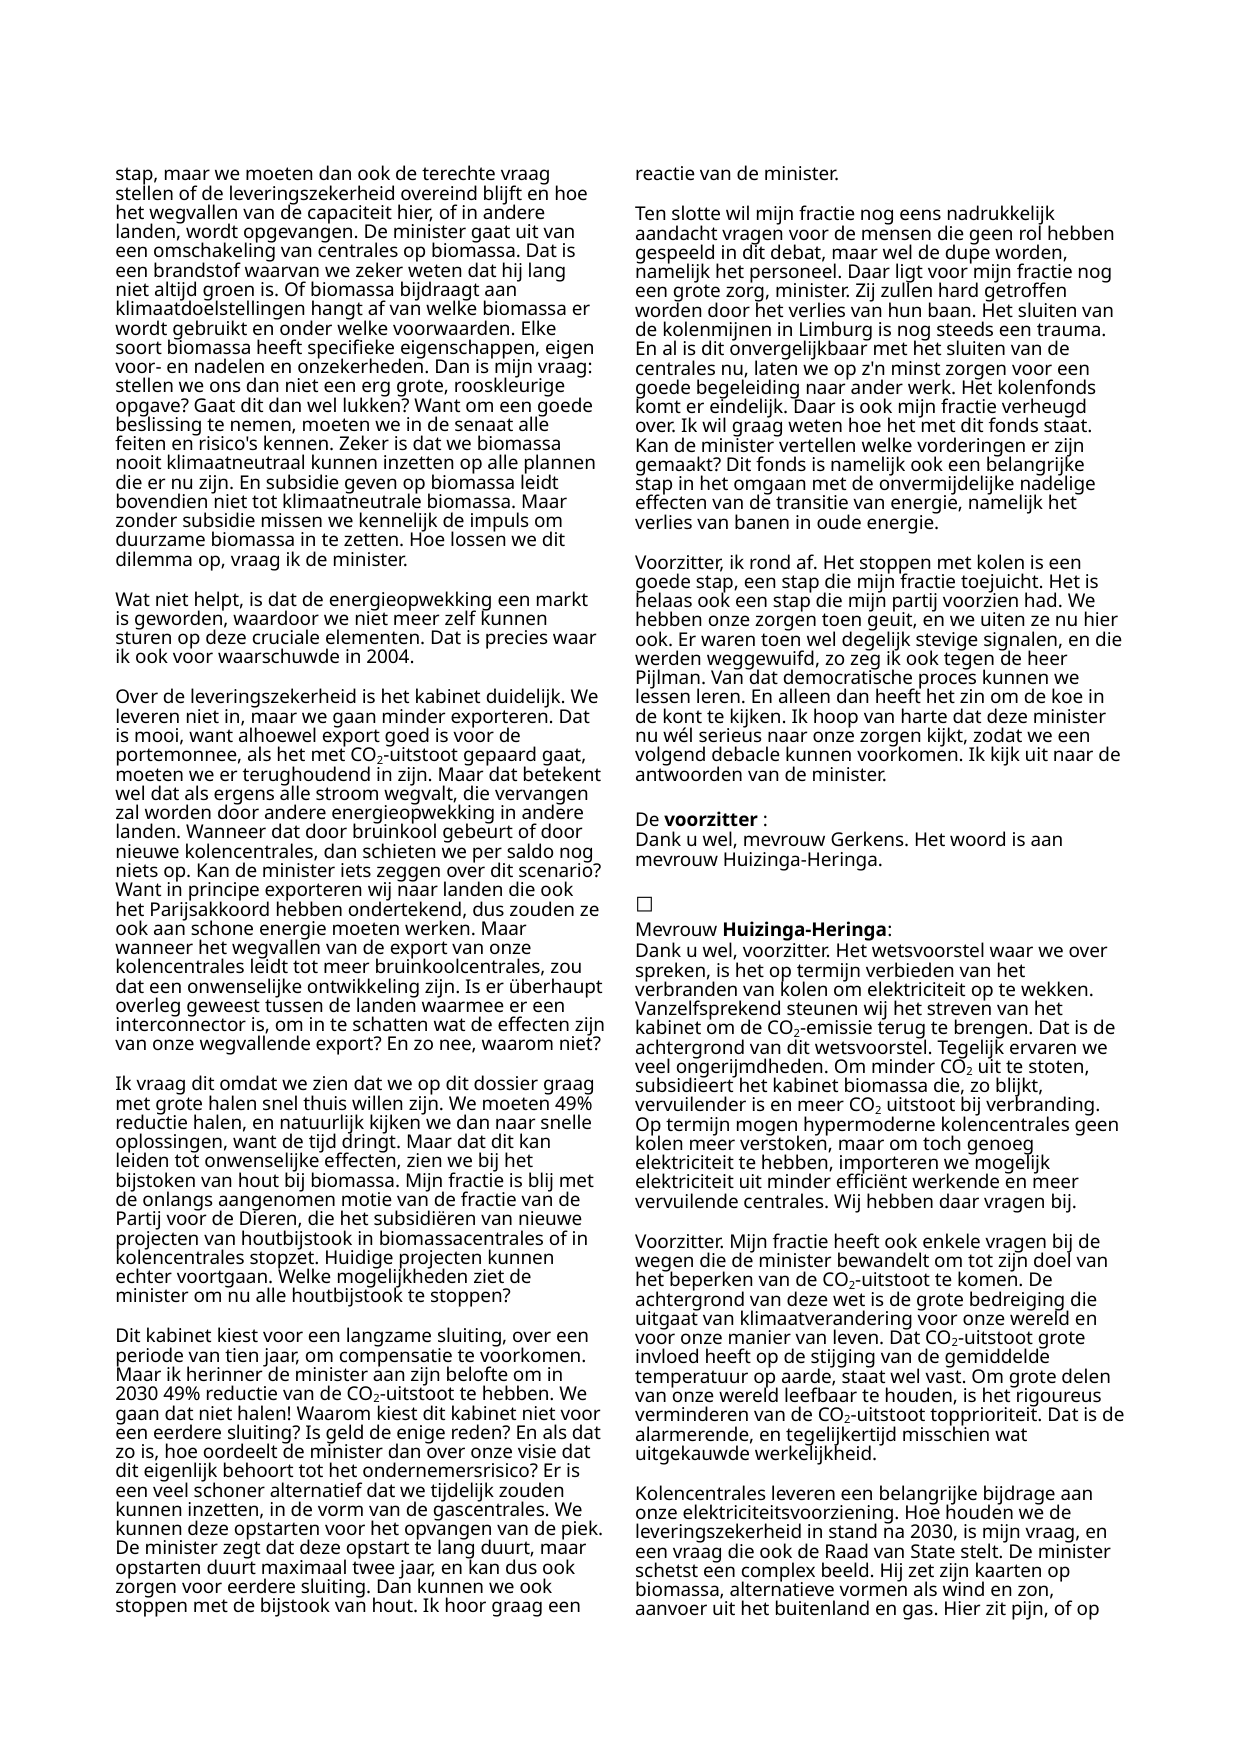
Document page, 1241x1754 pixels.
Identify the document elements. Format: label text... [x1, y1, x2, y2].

text Ik vraag dit omdat we zien dat we op dit dossier graag met grote halen snel thuis willen zijn. We moeten 49% reductie halen, en natuurlijk kijken we dan naar snelle oplossingen, want de tijd dringt. Maar dat dit kan leiden tot onwenselijke effecten, zien we bij het bijstoken van hout bij biomassa. Mijn fractie is blij met de onlangs aangenomen motie van de fractie van de Partij voor de Dieren, die het subsidiëren van nieuwe projecten van houtbijstook in biomassacentrales of in kolencentrales stopzet. Huidige projecten kunnen echter voortgaan. Welke mogelijkheden ziet de minister om nu alle houtbijstook te stoppen? [115, 1075, 605, 1307]
text ⬜ [635, 891, 1125, 917]
text Dit kabinet kiest voor een langzame sluiting, over een periode van tien jaar, om compensatie te voorkomen. Maar ik herinner de minister aan zijn belofte om in 2030 49% reductie van de CO2-uitstoot te hebben. We gaan dat niet halen! Waarom kiest dit kabinet niet voor een eerdere sluiting? Is geld de enige reden? En als dat zo is, hoe oordeelt de minister dan over onze visie dat dit eigenlijk behoort tot het ondernemersrisico? Er is een veel schoner alternatief dat we tijdelijk zouden kunnen inzetten, in de vorm van de gascentrales. We kunnen deze opstarten voor het opvangen van de piek. De minister zegt dat deze opstart te lang duurt, maar opstarten duurt maximaal twee jaar, en kan dus ook zorgen voor eerdere sluiting. Dan kunnen we ook stoppen met de bijstook van hout. Ik hoor graag een [115, 1327, 605, 1616]
text De voorzitter : [635, 806, 1125, 831]
text Over de leveringszekerheid is het kabinet duidelijk. We leveren niet in, maar we gaan minder exporteren. Dat is mooi, want alhoewel export goed is voor de portemonnee, als het met CO2-uitstoot gepaard gaat, moeten we er terughoudend in zijn. Maar dat betekent wel dat als ergens alle stroom wegvalt, die vervangen zal worden door andere energieopwekking in andere landen. Wanneer dat door bruinkool gebeurt of door nieuwe kolencentrales, dan schieten we per saldo nog niets op. Kan de minister iets zeggen over dit scenario? Want in principe exporteren wij naar landen die ook het Parijsakkoord hebben ondertekend, dus zouden ze ook aan schone energie moeten werken. Maar wanneer het wegvallen van de export van onze kolencentrales leidt tot meer bruinkoolcentrales, zou dat een onwenselijke ontwikkeling zijn. Is er überhaupt overleg geweest tussen de landen waarmee er een interconnector is, om in te schatten wat de effecten zijn van onze wegvallende export? En zo nee, waarom niet? [115, 688, 605, 1055]
text Dank u wel, mevrouw Gerkens. Het woord is aan mevrouw Huizinga-Heringa. [635, 831, 1125, 870]
text Wat niet helpt, is dat de energieopwekking een markt is geworden, waardoor we niet meer zelf kunnen sturen op deze cruciale elementen. Dat is precies waar ik ook voor waarschuwde in 2004. [115, 591, 605, 668]
text reactie van de minister. [635, 165, 1125, 184]
text Ten slotte wil mijn fractie nog eens nadrukkelijk aandacht vragen voor de mensen die geen rol hebben gespeeld in dit debat, maar wel de dupe worden, namelijk het personeel. Daar ligt voor mijn fractie nog een grote zorg, minister. Zij zullen hard getroffen worden door het verlies van hun baan. Het sluiten van de kolenmijnen in Limburg is nog steeds een trauma. En al is dit onvergelijkbaar met het sluiten van de centrales nu, laten we op z'n minst zorgen voor een goede begeleiding naar ander werk. Het kolenfonds komt er eindelijk. Daar is ook mijn fractie verheugd over. Ik wil graag weten hoe het met dit fonds staat. Kan de minister vertellen welke vorderingen er zijn gemaakt? Dit fonds is namelijk ook een belangrijke stap in het omgaan met de onvermijdelijke nadelige effecten van de transitie van energie, namelijk het verlies van banen in oude energie. [635, 205, 1125, 533]
text stap, maar we moeten dan ook de terechte vraag stellen of de leveringszekerheid overeind blijft en hoe het wegvallen van de capaciteit hier, of in andere landen, wordt opgevangen. De minister gaat uit van een omschakeling van centrales op biomassa. Dat is een brandstof waarvan we zeker weten dat hij lang niet altijd groen is. Of biomassa bijdraagt aan klimaatdoelstellingen hangt af van welke biomassa er wordt gebruikt en onder welke voorwaarden. Elke soort biomassa heeft specifieke eigenschappen, eigen voor- en nadelen en onzekerheden. Dan is mijn vraag: stellen we ons dan niet een erg grote, rooskleurige opgave? Gaat dit dan wel lukken? Want om een goede beslissing te nemen, moeten we in de senaat alle feiten en risico's kennen. Zeker is dat we biomassa nooit klimaatneutraal kunnen inzetten op alle plannen die er nu zijn. En subsidie geven op biomassa leidt bovendien niet tot klimaatneutrale biomassa. Maar zonder subsidie missen we kennelijk de impuls om duurzame biomassa in te zetten. Hoe lossen we dit dilemma op, vraag ik de minister. [115, 165, 605, 570]
text Kolencentrales leveren een belangrijke bijdrage aan onze elektriciteitsvoorziening. Hoe houden we de leveringszekerheid in stand na 2030, is mijn vraag, en een vraag die ook de Raad van State stelt. De minister schetst een complex beeld. Hij zet zijn kaarten op biomassa, alternatieve vormen als wind en zon, aanvoer uit het buitenland en gas. Hier zit pijn, of op [635, 1485, 1125, 1620]
text Voorzitter. Mijn fractie heeft ook enkele vragen bij de wegen die de minister bewandelt om tot zijn doel van het beperken van de CO2-uitstoot te komen. De achtergrond van deze wet is de grote bedreiging die uitgaat van klimaatverandering voor onze wereld en voor onze manier van leven. Dat CO2-uitstoot grote invloed heeft op de stijging van de gemiddelde temperatuur op aarde, staat wel vast. Om grote delen van onze wereld leefbaar te houden, is het rigoureus verminderen van de CO2-uitstoot topprioriteit. Dat is de alarmerende, en tegelijkertijd misschien wat uitgekauwde werkelijkheid. [635, 1233, 1125, 1464]
text Dank u wel, voorzitter. Het wetsvoorstel waar we over spreken, is het op termijn verbieden van het verbranden van kolen om elektriciteit op te wekken. Vanzelfsprekend steunen wij het streven van het kabinet om de CO2-emissie terug te brengen. Dat is de achtergrond van dit wetsvoorstel. Tegelijk ervaren we veel ongerijmdheden. Om minder CO2 uit te stoten, subsidieert het kabinet biomassa die, zo blijkt, vervuilender is en meer CO2 uitstoot bij verbranding. Op termijn mogen hypermoderne kolencentrales geen kolen meer verstoken, maar om toch genoeg elektriciteit te hebben, importeren we mogelijk elektriciteit uit minder efficiënt werkende en meer vervuilende centrales. Wij hebben daar vragen bij. [635, 942, 1125, 1212]
text Mevrouw Huizinga-Heringa: [635, 917, 1125, 942]
text Voorzitter, ik rond af. Het stoppen met kolen is een goede stap, een stap die mijn fractie toejuicht. Het is helaas ook een stap die mijn partij voorzien had. We hebben onze zorgen toen geuit, en we uiten ze nu hier ook. Er waren toen wel degelijk stevige signalen, en die werden weggewuifd, zo zeg ik ook tegen de heer Pijlman. Van dat democratische proces kunnen we lessen leren. En alleen dan heeft het zin om de koe in de kont te kijken. Ik hoop van harte dat deze minister nu wél serieus naar onze zorgen kijkt, zodat we een volgend debacle kunnen voorkomen. Ik kijk uit naar de antwoorden van de minister. [635, 554, 1125, 785]
